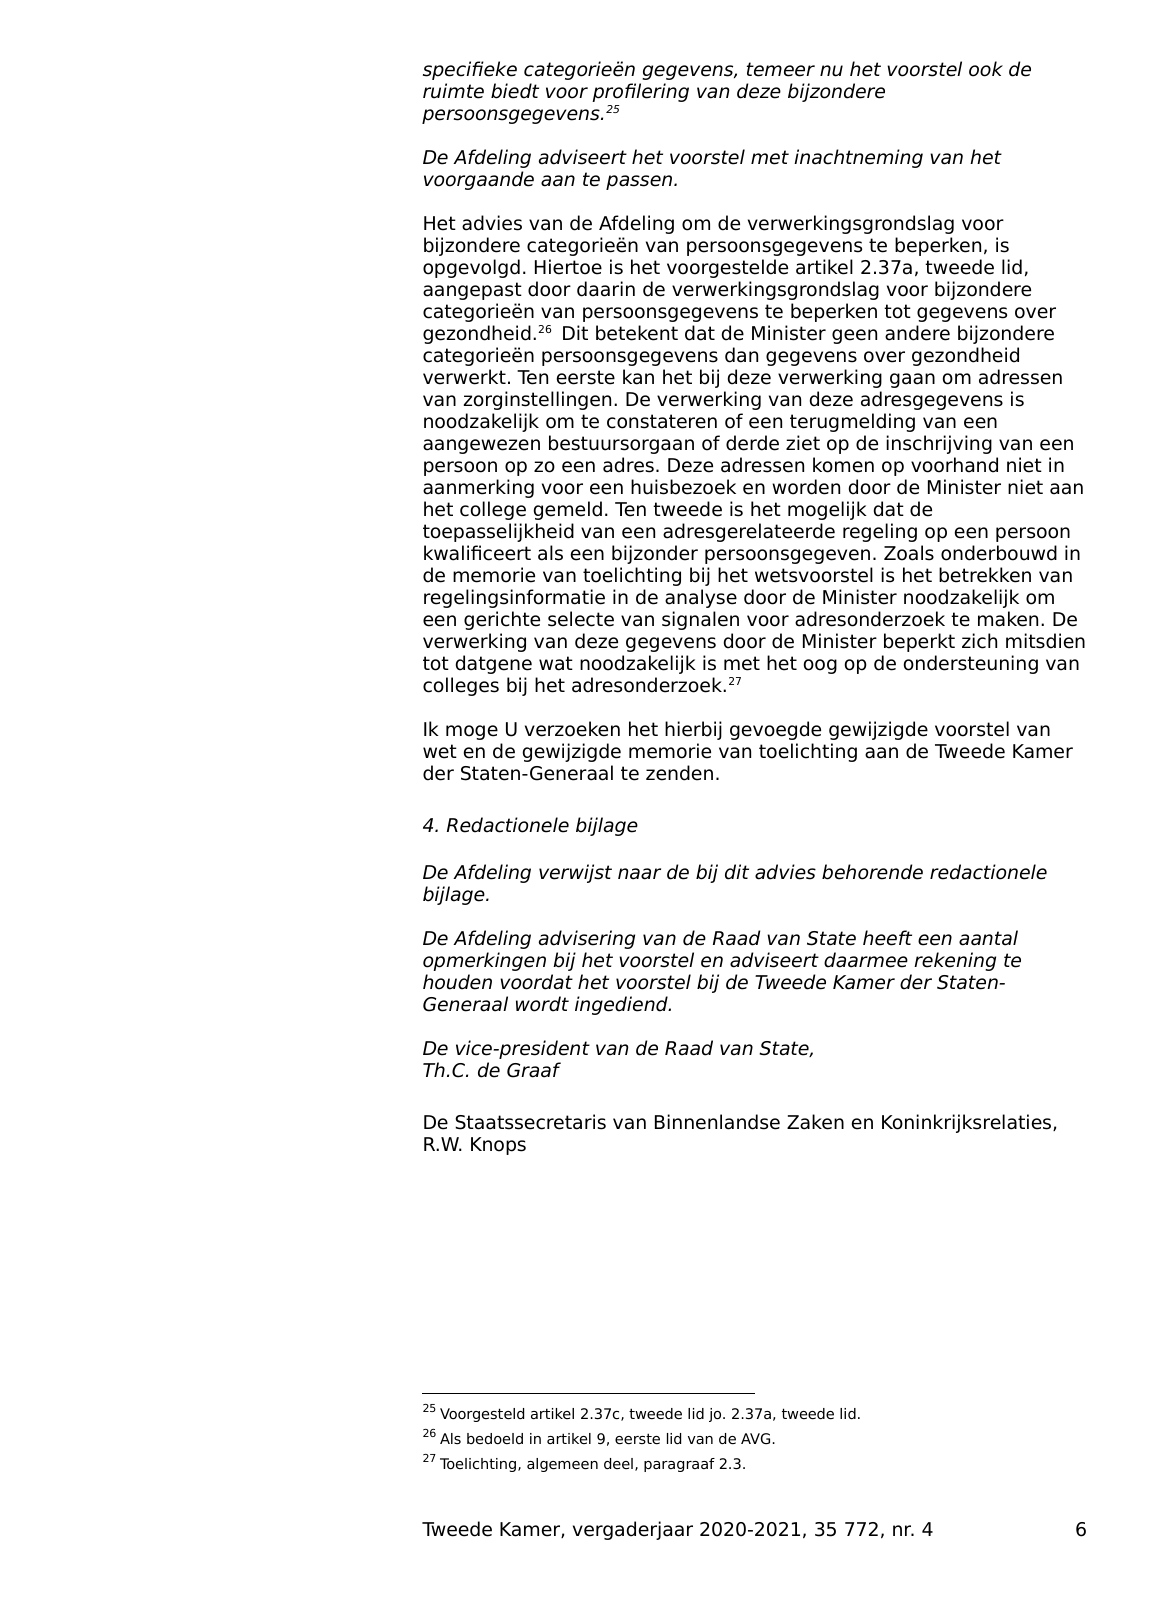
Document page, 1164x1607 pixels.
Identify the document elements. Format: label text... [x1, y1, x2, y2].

text Voorgesteld artikel 2.37c, tweede lid jo. 2.37a, tweede lid. [422, 1402, 1087, 1424]
text Het advies van de Afdeling om de verwerkingsgrondslag voor bijzondere categorieën van persoonsgegevens te beperken, is opgevolgd. Hiertoe is het voorgestelde artikel 2.37a, tweede lid, aangepast door daarin de verwerkingsgrondslag voor bijzondere categorieën van persoonsgegevens te beperken tot gegevens over gezondheid. Dit betekent dat de Minister geen andere bijzondere categorieën persoonsgegevens dan gegevens over gezondheid verwerkt. Ten eerste kan het bij deze verwerking gaan om adressen van zorginstellingen. De verwerking van deze adresgegevens is noodzakelijk om te constateren of een terugmelding van een aangewezen bestuursorgaan of derde ziet op de inschrijving van een persoon op zo een adres. Deze adressen komen op voorhand niet in aanmerking voor een huisbezoek en worden door de Minister niet aan het college gemeld. Ten tweede is het mogelijk dat de toepasselijkheid van een adresgerelateerde regeling op een persoon kwalificeert als een bijzonder persoonsgegeven. Zoals onderbouwd in de memorie van toelichting bij het wetsvoorstel is het betrekken van regelingsinformatie in de analyse door de Minister noodzakelijk om een gerichte selecte van signalen voor adresonderzoek te maken. De verwerking van deze gegevens door de Minister beperkt zich mitsdien tot datgene wat noodzakelijk is met het oog op de ondersteuning van colleges bij het adresonderzoek. [422, 213, 1087, 697]
text Th.C. de Graaf [422, 1060, 1087, 1082]
subtitle 4. Redactionele bijlage [422, 815, 1087, 837]
text specifieke categorieën gegevens, temeer nu het voorstel ook de ruimte biedt voor profilering van deze bijzondere persoonsgegevens. [422, 59, 1087, 125]
text Toelichting, algemeen deel, paragraaf 2.3. [422, 1452, 1087, 1474]
text De Afdeling verwijst naar de bij dit advies behorende redactionele bijlage. [422, 862, 1087, 906]
text Als bedoeld in artikel 9, eerste lid van de AVG. [422, 1427, 1087, 1449]
text De Afdeling advisering van de Raad van State heeft een aantal opmerkingen bij het voorstel en adviseert daarmee rekening te houden voordat het voorstel bij de Tweede Kamer der Staten-Generaal wordt ingediend. [422, 928, 1087, 1016]
text De vice-president van de Raad van State, [422, 1038, 1087, 1060]
text De Afdeling adviseert het voorstel met inachtneming van het voorgaande aan te passen. [422, 147, 1087, 191]
text De Staatssecretaris van Binnenlandse Zaken en Koninkrijksrelaties, R.W. Knops [422, 1112, 1087, 1156]
text Ik moge U verzoeken het hierbij gevoegde gewijzigde voorstel van wet en de gewijzigde memorie van toelichting aan de Tweede Kamer der Staten-Generaal te zenden. [422, 719, 1087, 785]
